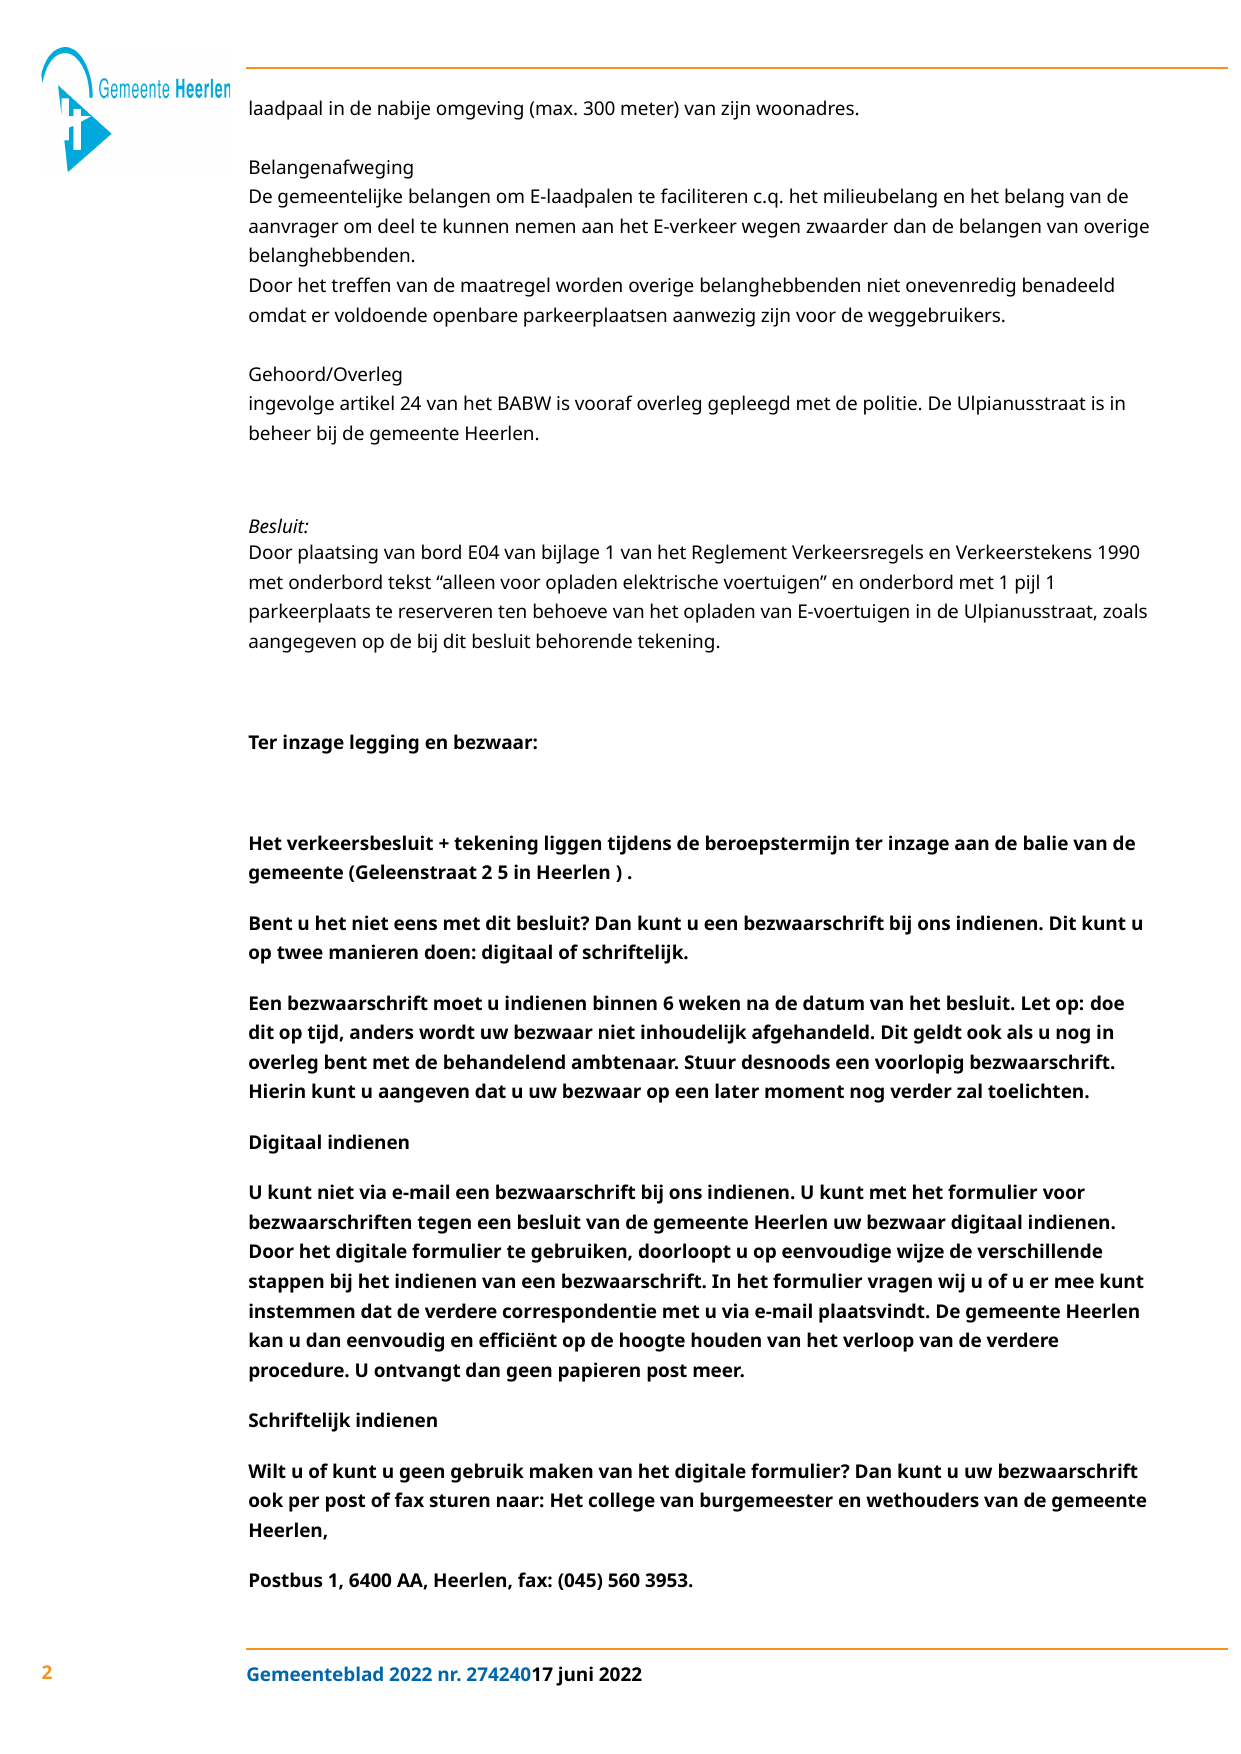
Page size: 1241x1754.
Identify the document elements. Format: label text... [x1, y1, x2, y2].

text laadpaal in de nabije omgeving (max. 300 meter) van zijn woonadres. [248, 95, 1152, 121]
text Gehoord/Overleg [248, 361, 1152, 387]
text Schriftelijk indienen [248, 1407, 1152, 1433]
text Besluit: [248, 514, 1152, 539]
text Door plaatsing van bord E04 van bijlage 1 van het Reglement Verkeersregels en Verkeerstekens 1990 met onderbord tekst “alleen voor opladen elektrische voertuigen” en onderbord met 1 pijl 1 parkeerplaats te reserveren ten behoeve van het opladen van E-voertuigen in de Ulpianusstraat, zoals aangegeven op de bij dit besluit behorende tekening. [248, 539, 1152, 654]
text U kunt niet via e-mail een bezwaarschrift bij ons indienen. U kunt met het formulier voor bezwaarschriften tegen een besluit van de gemeente Heerlen uw bezwaar digitaal indienen. Door het digitale formulier te gebruiken, doorloopt u op eenvoudige wijze de verschillende stappen bij het indienen van een bezwaarschrift. In het formulier vragen wij u of u er mee kunt instemmen dat de verdere correspondentie met u via e-mail plaatsvindt. De gemeente Heerlen kan u dan eenvoudig en efficiënt op de hoogte houden van het verloop van de verdere procedure. U ontvangt dan geen papieren post meer. [248, 1179, 1152, 1383]
text Bent u het niet eens met dit besluit? Dan kunt u een bezwaarschrift bij ons indienen. Dit kunt u op twee manieren doen: digitaal of schriftelijk. [248, 910, 1152, 965]
picture [41, 47, 231, 172]
picture [41, 47, 59, 70]
text Wilt u of kunt u geen gebruik maken van het digitale formulier? Dan kunt u uw bezwaarschrift ook per post of fax sturen naar: Het college van burgemeester en wethouders van de gemeente Heerlen, [248, 1458, 1152, 1543]
text De gemeentelijke belangen om E-laadpalen te faciliteren c.q. het milieubelang en het belang van de aanvrager om deel te kunnen nemen aan het E-verkeer wegen zwaarder dan de belangen van overige belanghebbenden. [248, 183, 1152, 268]
text Een bezwaarschrift moet u indienen binnen 6 weken na de datum van het besluit. Let op: doe dit op tijd, anders wordt uw bezwaar niet inhoudelijk afgehandeld. Dit geldt ook als u nog in overleg bent met de behandelend ambtenaar. Stuur desnoods een voorlopig bezwaarschrift. Hierin kunt u aangeven dat u uw bezwaar op een later moment nog verder zal toelichten. [248, 990, 1152, 1104]
text Het verkeersbesluit + tekening liggen tijdens de beroepstermijn ter inzage aan de balie van de gemeente (Geleenstraat 2 5 in Heerlen ) . [248, 830, 1152, 885]
text Belangenafweging [248, 154, 1152, 180]
text Postbus 1, 6400 AA, Heerlen, fax: (045) 560 3953. [248, 1567, 1152, 1593]
text ingevolge artikel 24 van het BABW is vooraf overleg gepleegd met de politie. De Ulpianusstraat is in beheer bij de gemeente Heerlen. [248, 391, 1152, 446]
text Ter inzage legging en bezwaar: [248, 729, 1152, 755]
text Door het treffen van de maatregel worden overige belanghebbenden niet onevenredig benadeeld omdat er voldoende openbare parkeerplaatsen aanwezig zijn voor de weggebruikers. [248, 272, 1152, 328]
text Digitaal indienen [248, 1129, 1152, 1155]
